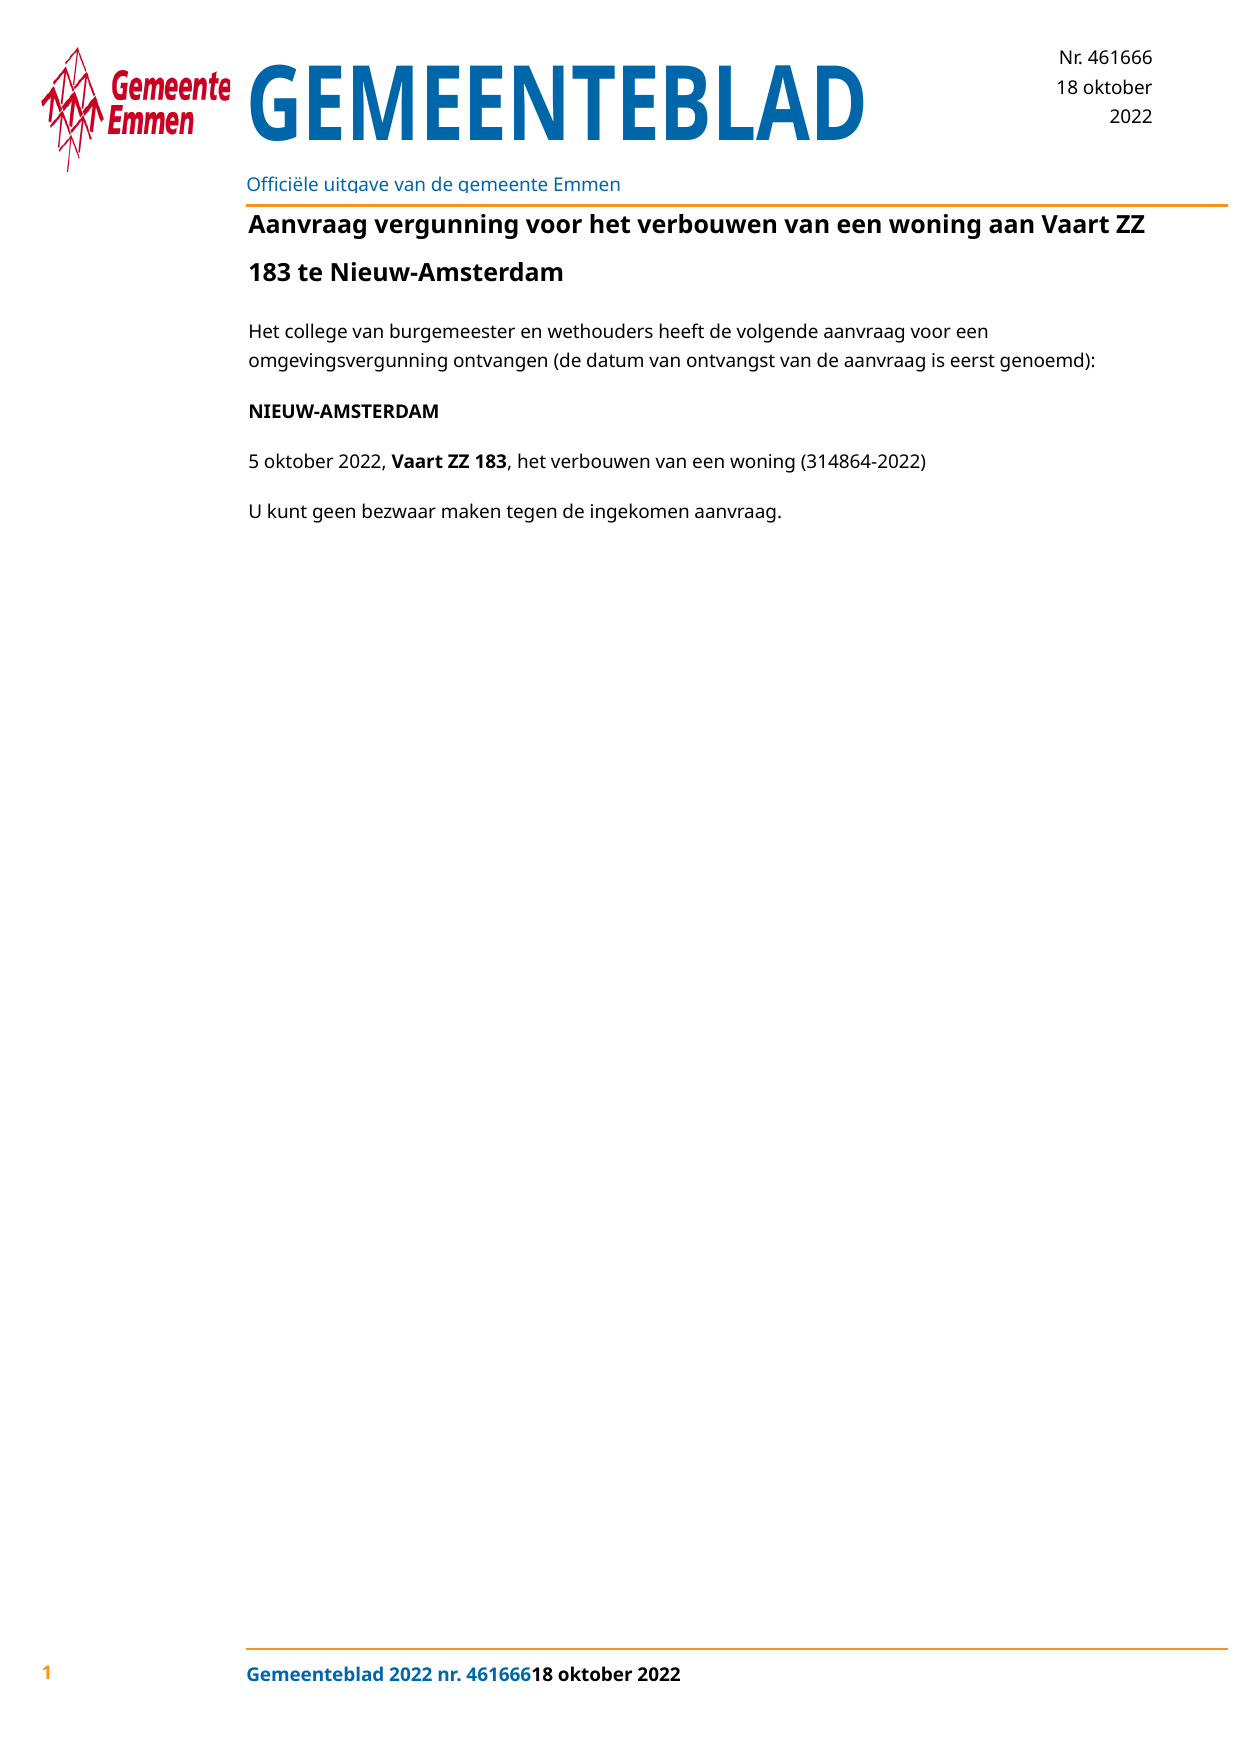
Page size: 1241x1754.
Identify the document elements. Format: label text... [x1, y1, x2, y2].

text NIEUW-AMSTERDAM [248, 398, 1152, 424]
text 5 oktober 2022, Vaart ZZ 183, het verbouwen van een woning (314864-2022) [248, 448, 1152, 474]
text Aanvraag vergunning voor het verbouwen van een woning aan Vaart ZZ 183 te Nieuw-Amsterdam [248, 207, 1152, 288]
text Het college van burgemeester en wethouders heeft de volgende aanvraag voor een omgevingsvergunning ontvangen (de datum van ontvangst van de aanvraag is eerst genoemd): [248, 318, 1152, 373]
text U kunt geen bezwaar maken tegen de ingekomen aanvraag. [248, 499, 1152, 524]
picture [41, 47, 231, 172]
